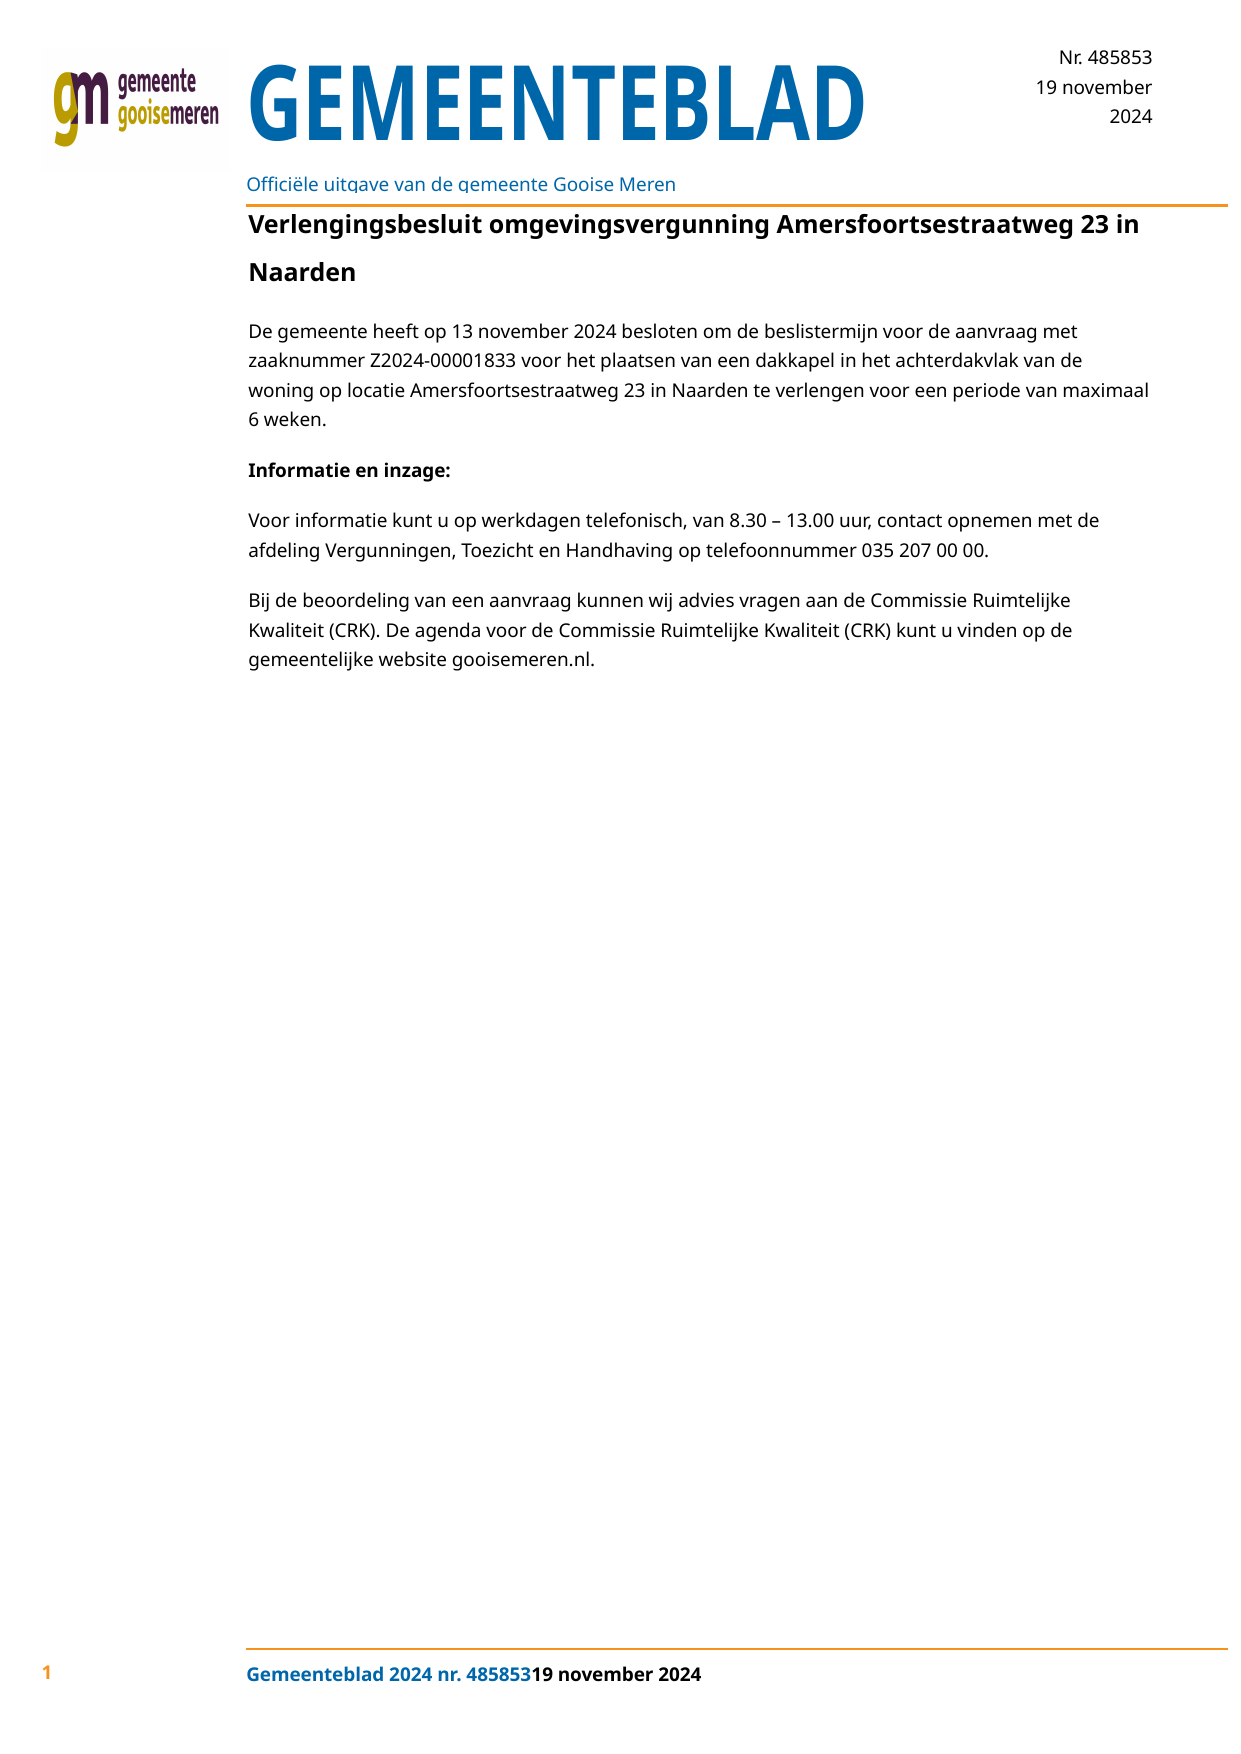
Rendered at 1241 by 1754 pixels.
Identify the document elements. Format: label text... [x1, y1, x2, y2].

text Informatie en inzage: [248, 457, 1152, 483]
picture [41, 47, 231, 172]
text Verlengingsbesluit omgevingsvergunning Amersfoortsestraatweg 23 in Naarden [248, 207, 1152, 288]
text Bij de beoordeling van een aanvraag kunnen wij advies vragen aan de Commissie Ruimtelijke Kwaliteit (CRK). De agenda voor de Commissie Ruimtelijke Kwaliteit (CRK) kunt u vinden op de gemeentelijke website gooisemeren.nl. [248, 587, 1152, 672]
text Voor informatie kunt u op werkdagen telefonisch, van 8.30 – 13.00 uur, contact opnemen met de afdeling Vergunningen, Toezicht en Handhaving op telefoonnummer 035 207 00 00. [248, 507, 1152, 563]
text De gemeente heeft op 13 november 2024 besloten om de beslistermijn voor de aanvraag met zaaknummer Z2024-00001833 voor het plaatsen van een dakkapel in het achterdakvlak van de woning op locatie Amersfoortsestraatweg 23 in Naarden te verlengen voor een periode van maximaal 6 weken. [248, 318, 1152, 432]
